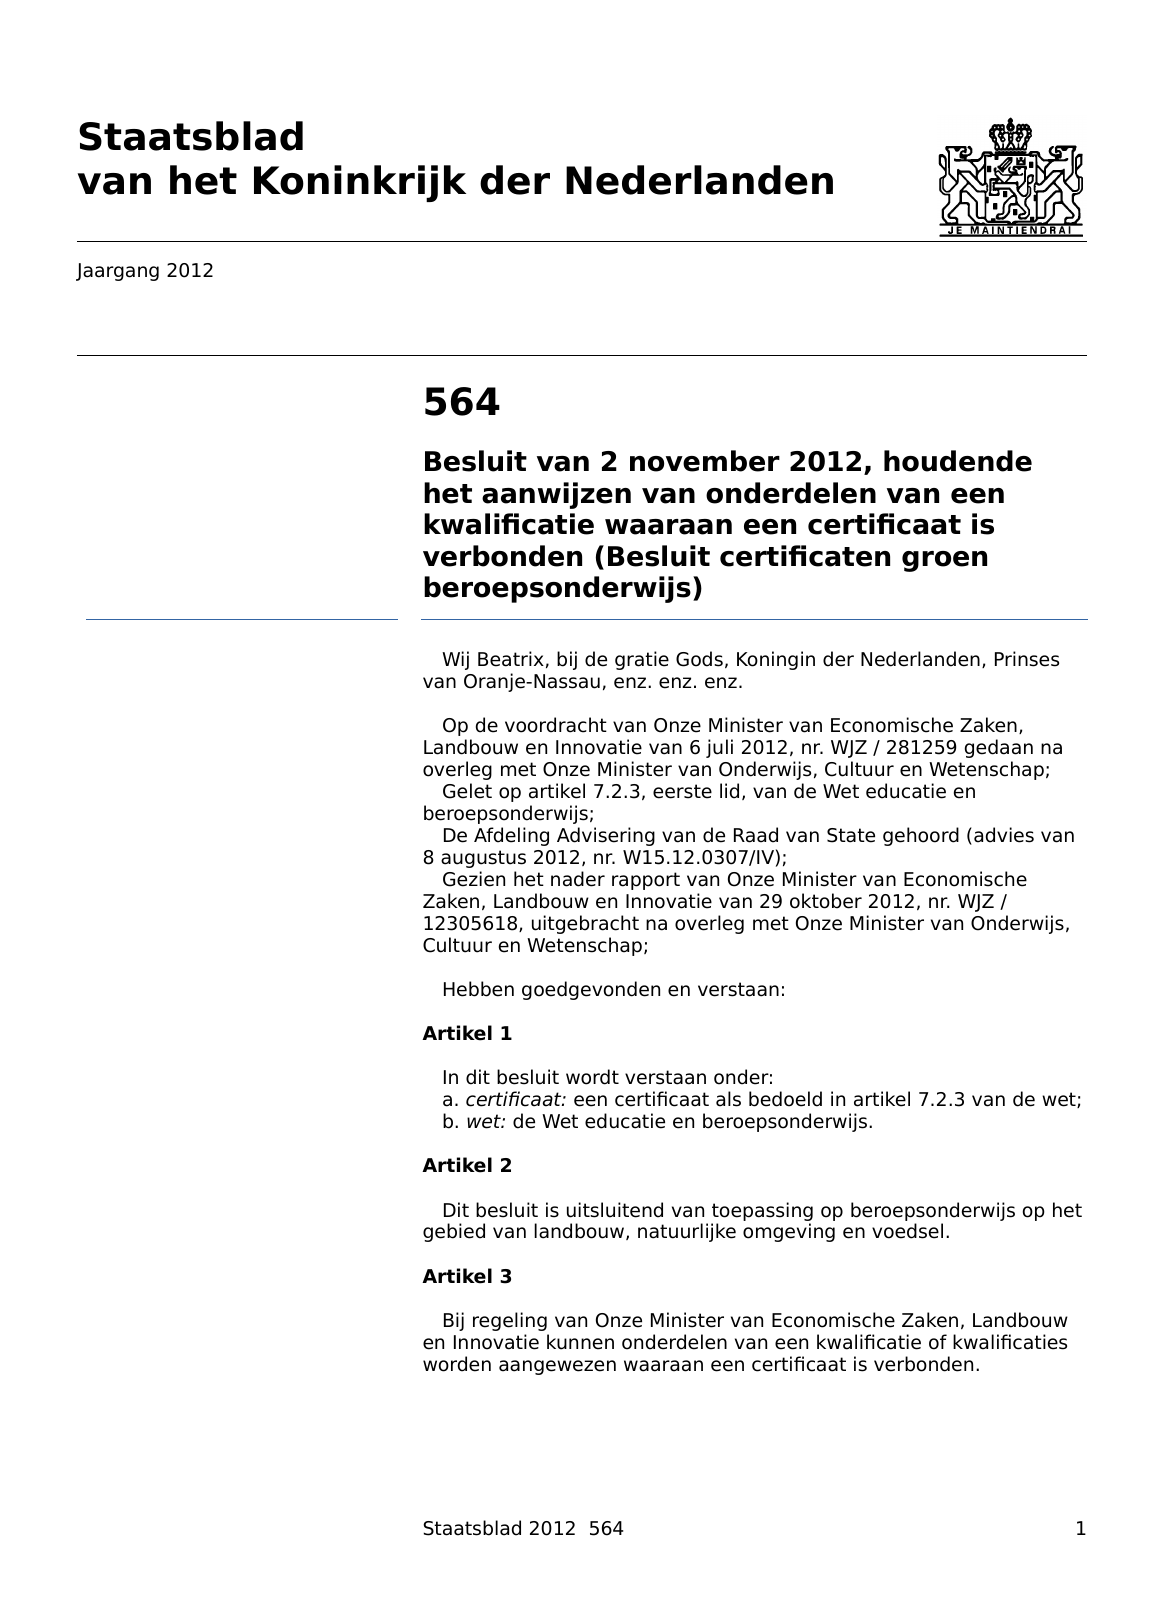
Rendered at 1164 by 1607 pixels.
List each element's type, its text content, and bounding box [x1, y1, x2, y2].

text Dit besluit is uitsluitend van toepassing op beroepsonderwijs op het gebied van landbouw, natuurlijke omgeving en voedsel. [422, 1199, 1087, 1243]
subtitle 564 [422, 381, 1087, 424]
text Bij regeling van Onze Minister van Economische Zaken, Landbouw en Innovatie kunnen onderdelen van een kwalificatie of kwalificaties worden aangewezen waaraan een certificaat is verbonden. [422, 1310, 1087, 1376]
text Besluit van 2 november 2012, houdende het aanwijzen van onderdelen van een kwalificatie waaraan een certificaat is verbonden (Besluit certificaten groen beroepsonderwijs) [422, 447, 1087, 604]
subtitle Artikel 3 [422, 1266, 1087, 1288]
text Hebben goedgevonden en verstaan: [422, 979, 1087, 1001]
table_header Staatsblad van het Koninkrijk der Nederlanden [77, 100, 886, 241]
table_header [886, 100, 1087, 241]
text a. certificaat: een certificaat als bedoeld in artikel 7.2.3 van de wet; [422, 1089, 1087, 1111]
text In dit besluit wordt verstaan onder: [422, 1067, 1087, 1089]
subtitle Artikel 1 [422, 1023, 1087, 1045]
text Gelet op artikel 7.2.3, eerste lid, van de Wet educatie en beroepsonderwijs; [422, 781, 1087, 825]
subtitle Artikel 2 [422, 1155, 1087, 1177]
table_cell Jaargang 2012 [77, 242, 1087, 355]
text Gezien het nader rapport van Onze Minister van Economische Zaken, Landbouw en Innovatie van 29 oktober 2012, nr. WJZ / 12305618, uitgebracht na overleg met Onze Minister van Onderwijs, Cultuur en Wetenschap; [422, 869, 1087, 957]
text b. wet: de Wet educatie en beroepsonderwijs. [422, 1111, 1087, 1133]
text De Afdeling Advisering van de Raad van State gehoord (advies van 8 augustus 2012, nr. W15.12.0307/IV); [422, 825, 1087, 869]
picture [936, 115, 1087, 240]
text Wij Beatrix, bij de gratie Gods, Koningin der Nederlanden, Prinses van Oranje-Nassau, enz. enz. enz. [422, 649, 1087, 693]
text Op de voordracht van Onze Minister van Economische Zaken, Landbouw en Innovatie van 6 juli 2012, nr. WJZ / 281259 gedaan na overleg met Onze Minister van Onderwijs, Cultuur en Wetenschap; [422, 715, 1087, 781]
